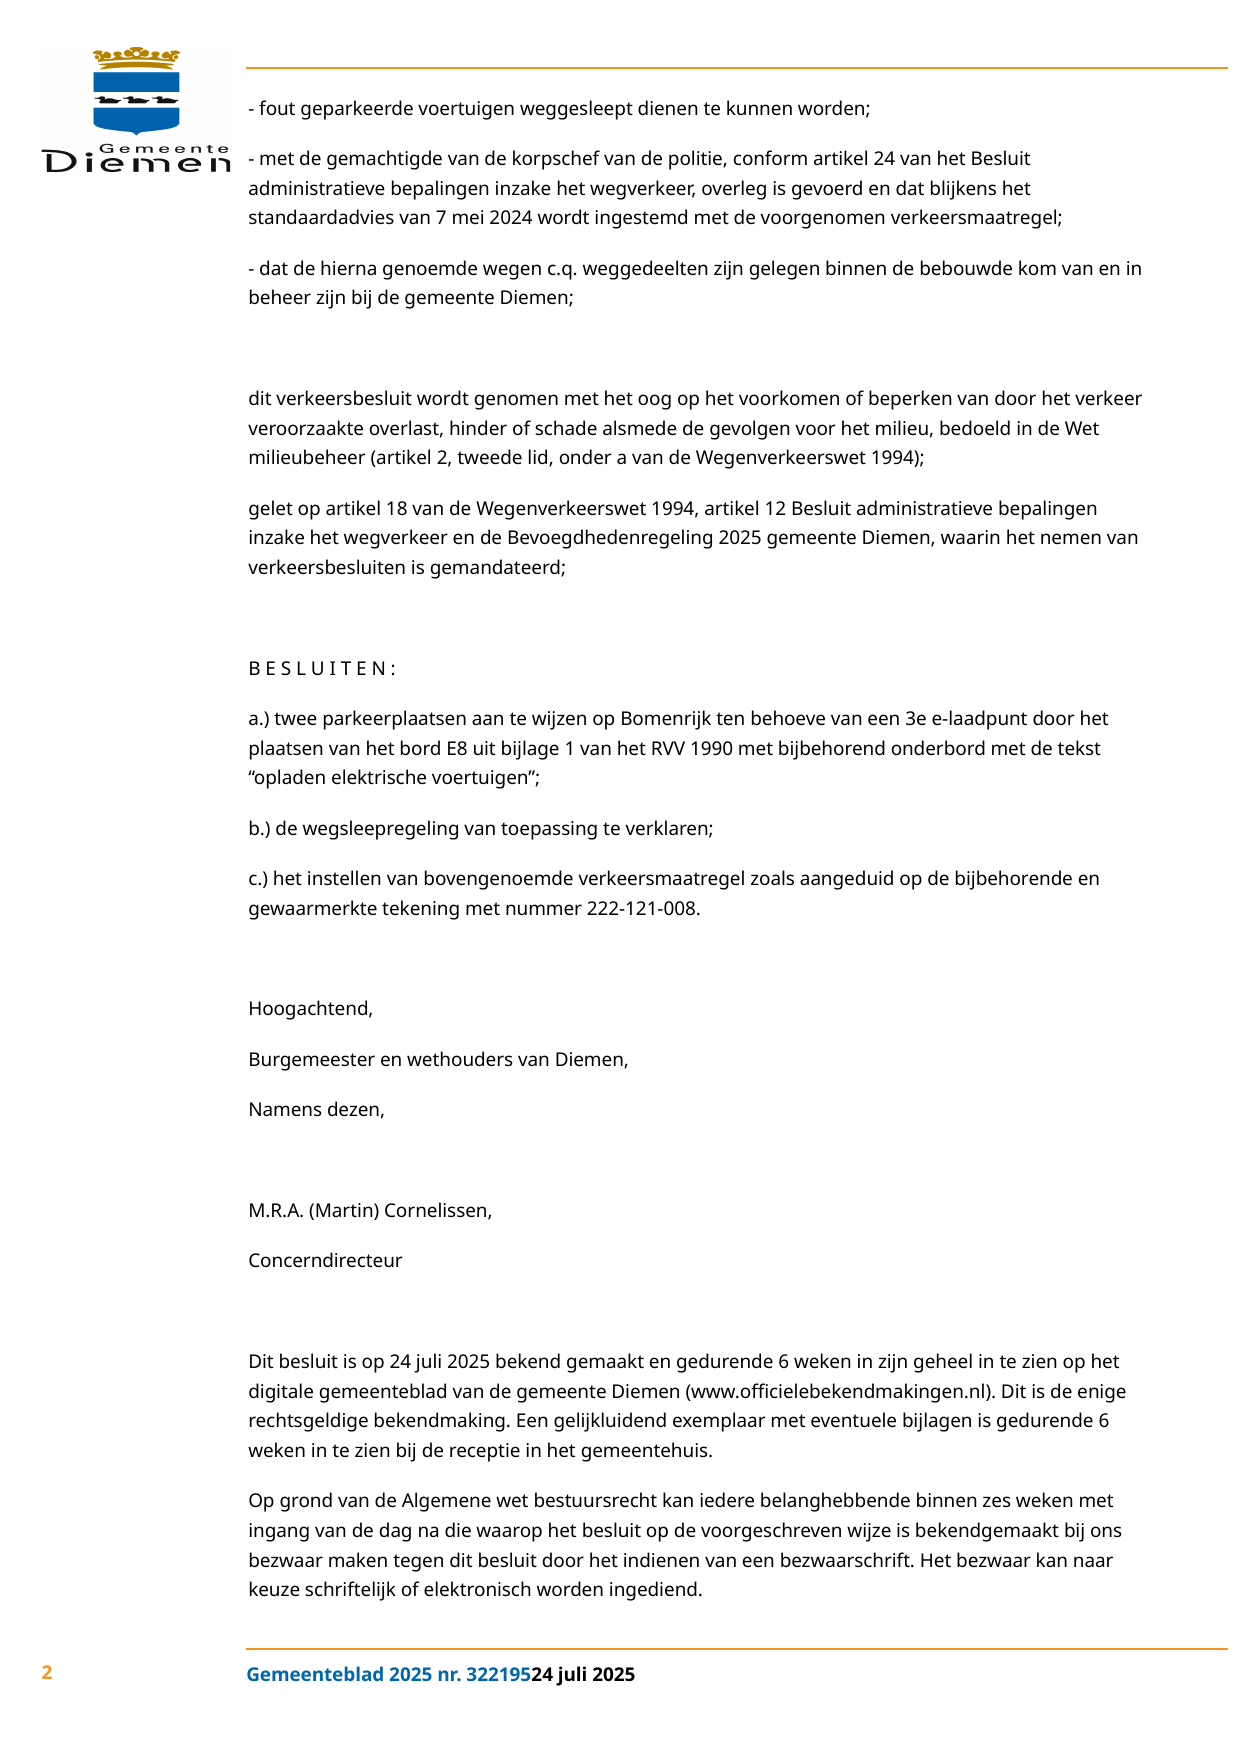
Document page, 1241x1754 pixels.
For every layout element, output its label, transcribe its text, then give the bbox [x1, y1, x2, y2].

text M.R.A. (Martin) Cornelissen, [248, 1197, 1152, 1223]
text gelet op artikel 18 van de Wegenverkeerswet 1994, artikel 12 Besluit administratieve bepalingen inzake het wegverkeer en de Bevoegdhedenregeling 2025 gemeente Diemen, waarin het nemen van verkeersbesluiten is gemandateerd; [248, 495, 1152, 580]
text - met de gemachtigde van de korpschef van de politie, conform artikel 24 van het Besluit administratieve bepalingen inzake het wegverkeer, overleg is gevoerd en dat blijkens het standaardadvies van 7 mei 2024 wordt ingestemd met de voorgenomen verkeersmaatregel; [248, 145, 1152, 230]
picture [41, 47, 231, 172]
text b.) de wegsleepregeling van toepassing te verklaren; [248, 815, 1152, 841]
text Hoogachtend, [248, 996, 1152, 1021]
text Namens dezen, [248, 1096, 1152, 1122]
text dit verkeersbesluit wordt genomen met het oog op het voorkomen of beperken van door het verkeer veroorzaakte overlast, hinder of schade alsmede de gevolgen voor het milieu, bedoeld in de Wet milieubeheer (artikel 2, tweede lid, onder a van de Wegenverkeerswet 1994); [248, 385, 1152, 470]
text Dit besluit is op 24 juli 2025 bekend gemaakt en gedurende 6 weken in zijn geheel in te zien op het digitale gemeenteblad van de gemeente Diemen (www.officielebekendmakingen.nl). Dit is de enige rechtsgeldige bekendmaking. Een gelijkluidend exemplaar met eventuele bijlagen is gedurende 6 weken in te zien bij de receptie in het gemeentehuis. [248, 1348, 1152, 1463]
text - dat de hierna genoemde wegen c.q. weggedeelten zijn gelegen binnen de bebouwde kom van en in beheer zijn bij de gemeente Diemen; [248, 255, 1152, 310]
text a.) twee parkeerplaatsen aan te wijzen op Bomenrijk ten behoeve van een 3e e-laadpunt door het plaatsen van het bord E8 uit bijlage 1 van het RVV 1990 met bijbehorend onderbord met de tekst “opladen elektrische voertuigen”; [248, 705, 1152, 790]
text Burgemeester en wethouders van Diemen, [248, 1046, 1152, 1072]
text Op grond van de Algemene wet bestuursrecht kan iedere belanghebbende binnen zes weken met ingang van de dag na die waarop het besluit op de voorgeschreven wijze is bekendgemaakt bij ons bezwaar maken tegen dit besluit door het indienen van een bezwaarschrift. Het bezwaar kan naar keuze schriftelijk of elektronisch worden ingediend. [248, 1488, 1152, 1602]
text c.) het instellen van bovengenoemde verkeersmaatregel zoals aangeduid op de bijbehorende en gewaarmerkte tekening met nummer 222-121-008. [248, 865, 1152, 921]
text B E S L U I T E N : [248, 655, 1152, 681]
text - fout geparkeerde voertuigen weggesleept dienen te kunnen worden; [248, 95, 1152, 121]
text Concerndirecteur [248, 1248, 1152, 1273]
